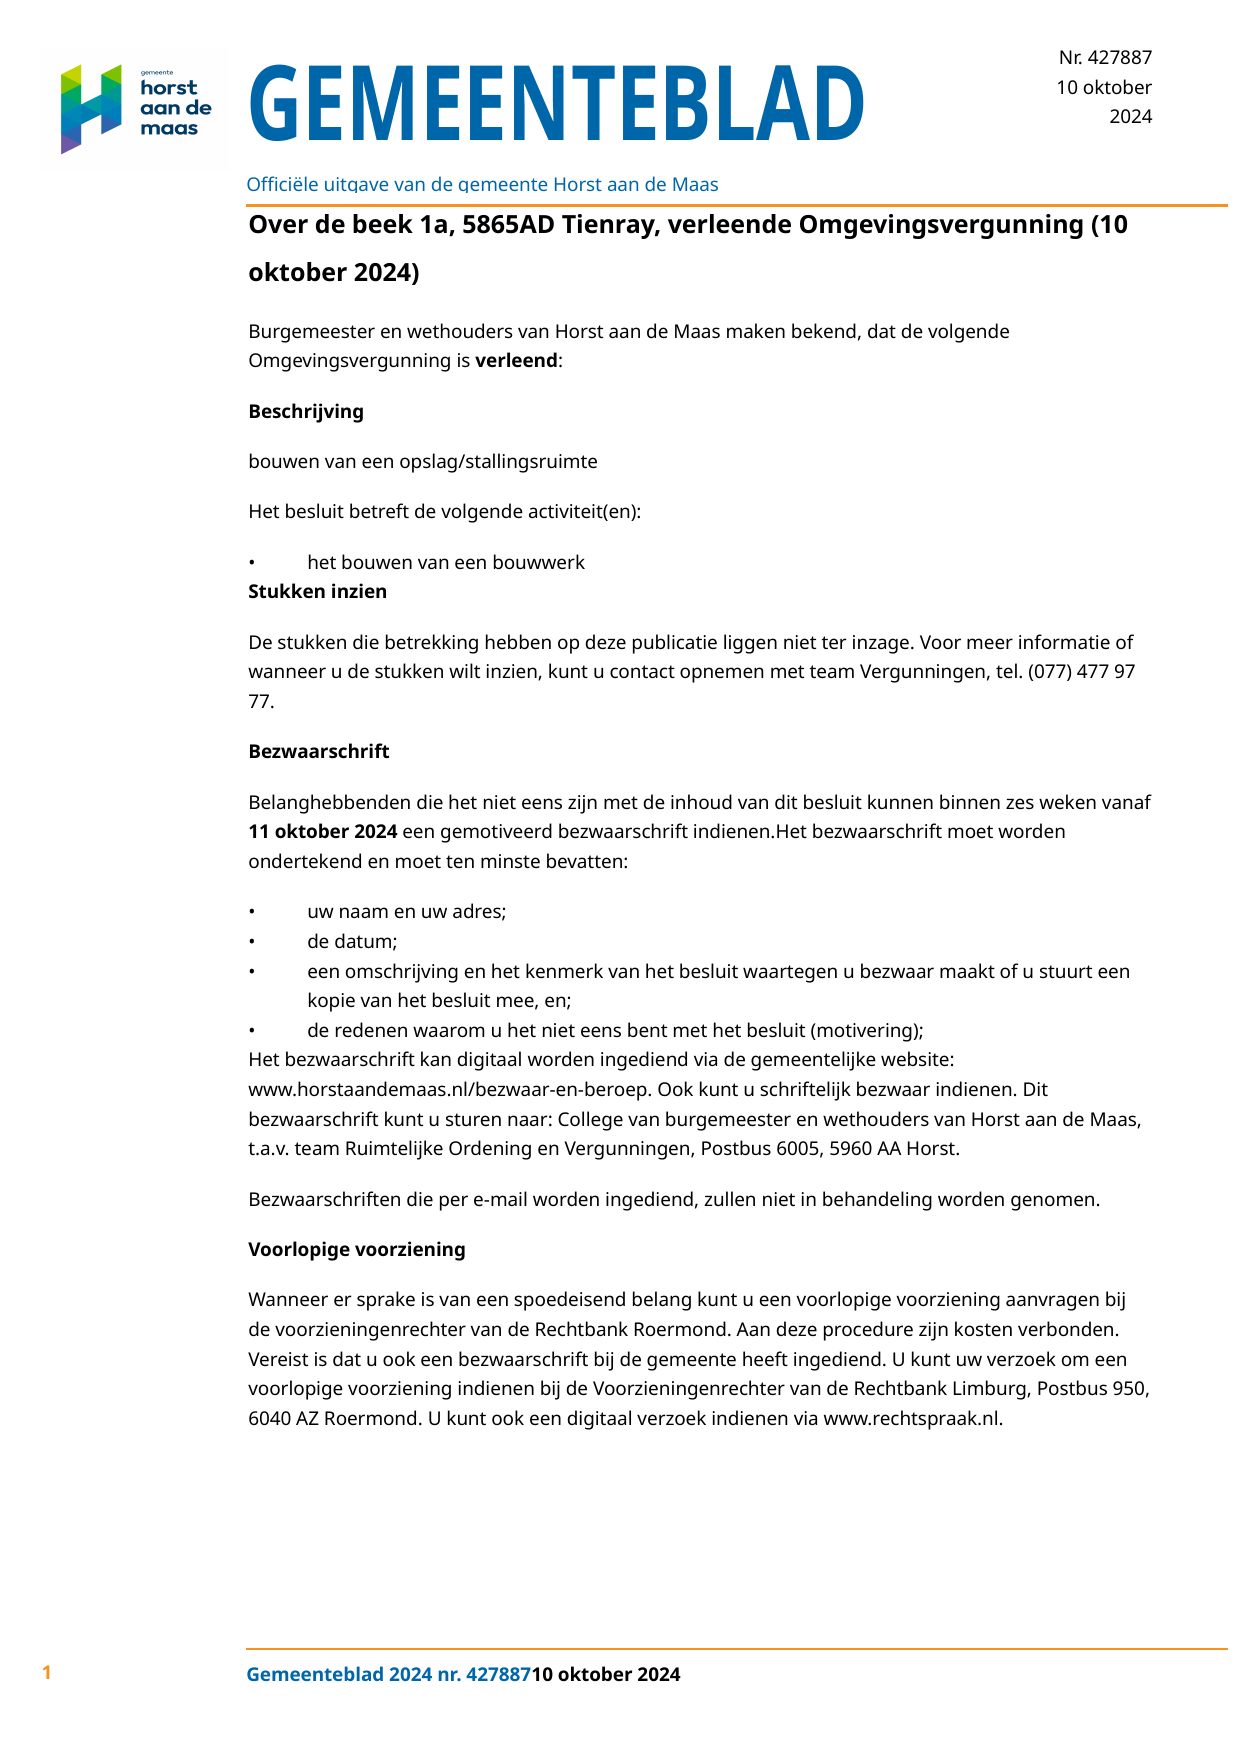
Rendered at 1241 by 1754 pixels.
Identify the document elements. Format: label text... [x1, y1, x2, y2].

text Over de beek 1a, 5865AD Tienray, verleende Omgevingsvergunning (10 oktober 2024) [248, 207, 1152, 288]
text Het besluit betreft de volgende activiteit(en): [248, 499, 1152, 524]
text De stukken die betrekking hebben op deze publicatie liggen niet ter inzage. Voor meer informatie of wanneer u de stukken wilt inzien, kunt u contact opnemen met team Vergunningen, tel. (077) 477 97 77. [248, 629, 1152, 714]
text Bezwaarschriften die per e-mail worden ingediend, zullen niet in behandeling worden genomen. [248, 1186, 1152, 1212]
text Burgemeester en wethouders van Horst aan de Maas maken bekend, dat de volgende Omgevingsvergunning is verleend: [248, 318, 1152, 373]
list een omschrijving en het kenmerk van het besluit waartegen u bezwaar maakt of u stuurt een kopie van het besluit mee, en; [248, 958, 1152, 1013]
list uw naam en uw adres; [248, 899, 1152, 924]
list de datum; [248, 928, 1152, 954]
text Bezwaarschrift [248, 739, 1152, 764]
text Voorlopige voorziening [248, 1236, 1152, 1262]
text Stukken inzien [248, 579, 1152, 604]
list het bouwen van een bouwwerk [248, 549, 1152, 575]
text Wanneer er sprake is van een spoedeisend belang kunt u een voorlopige voorziening aanvragen bij de voorzieningenrechter van de Rechtbank Roermond. Aan deze procedure zijn kosten verbonden. Vereist is dat u ook een bezwaarschrift bij de gemeente heeft ingediend. U kunt uw verzoek om een voorlopige voorziening indienen bij de Voorzieningenrechter van de Rechtbank Limburg, Postbus 950, 6040 AZ Roermond. U kunt ook een digitaal verzoek indienen via www.rechtspraak.nl. [248, 1287, 1152, 1431]
text Het bezwaarschrift kan digitaal worden ingediend via de gemeentelijke website: www.horstaandemaas.nl/bezwaar-en-beroep. Ook kunt u schriftelijk bezwaar indienen. Dit bezwaarschrift kunt u sturen naar: College van burgemeester en wethouders van Horst aan de Maas, t.a.v. team Ruimtelijke Ordening en Vergunningen, Postbus 6005, 5960 AA Horst. [248, 1047, 1152, 1161]
text Belanghebbenden die het niet eens zijn met de inhoud van dit besluit kunnen binnen zes weken vanaf 11 oktober 2024 een gemotiveerd bezwaarschrift indienen.Het bezwaarschrift moet worden ondertekend en moet ten minste bevatten: [248, 789, 1152, 874]
list de redenen waarom u het niet eens bent met het besluit (motivering); [248, 1017, 1152, 1043]
text bouwen van een opslag/stallingsruimte [248, 448, 1152, 474]
text Beschrijving [248, 398, 1152, 424]
picture [41, 47, 231, 172]
